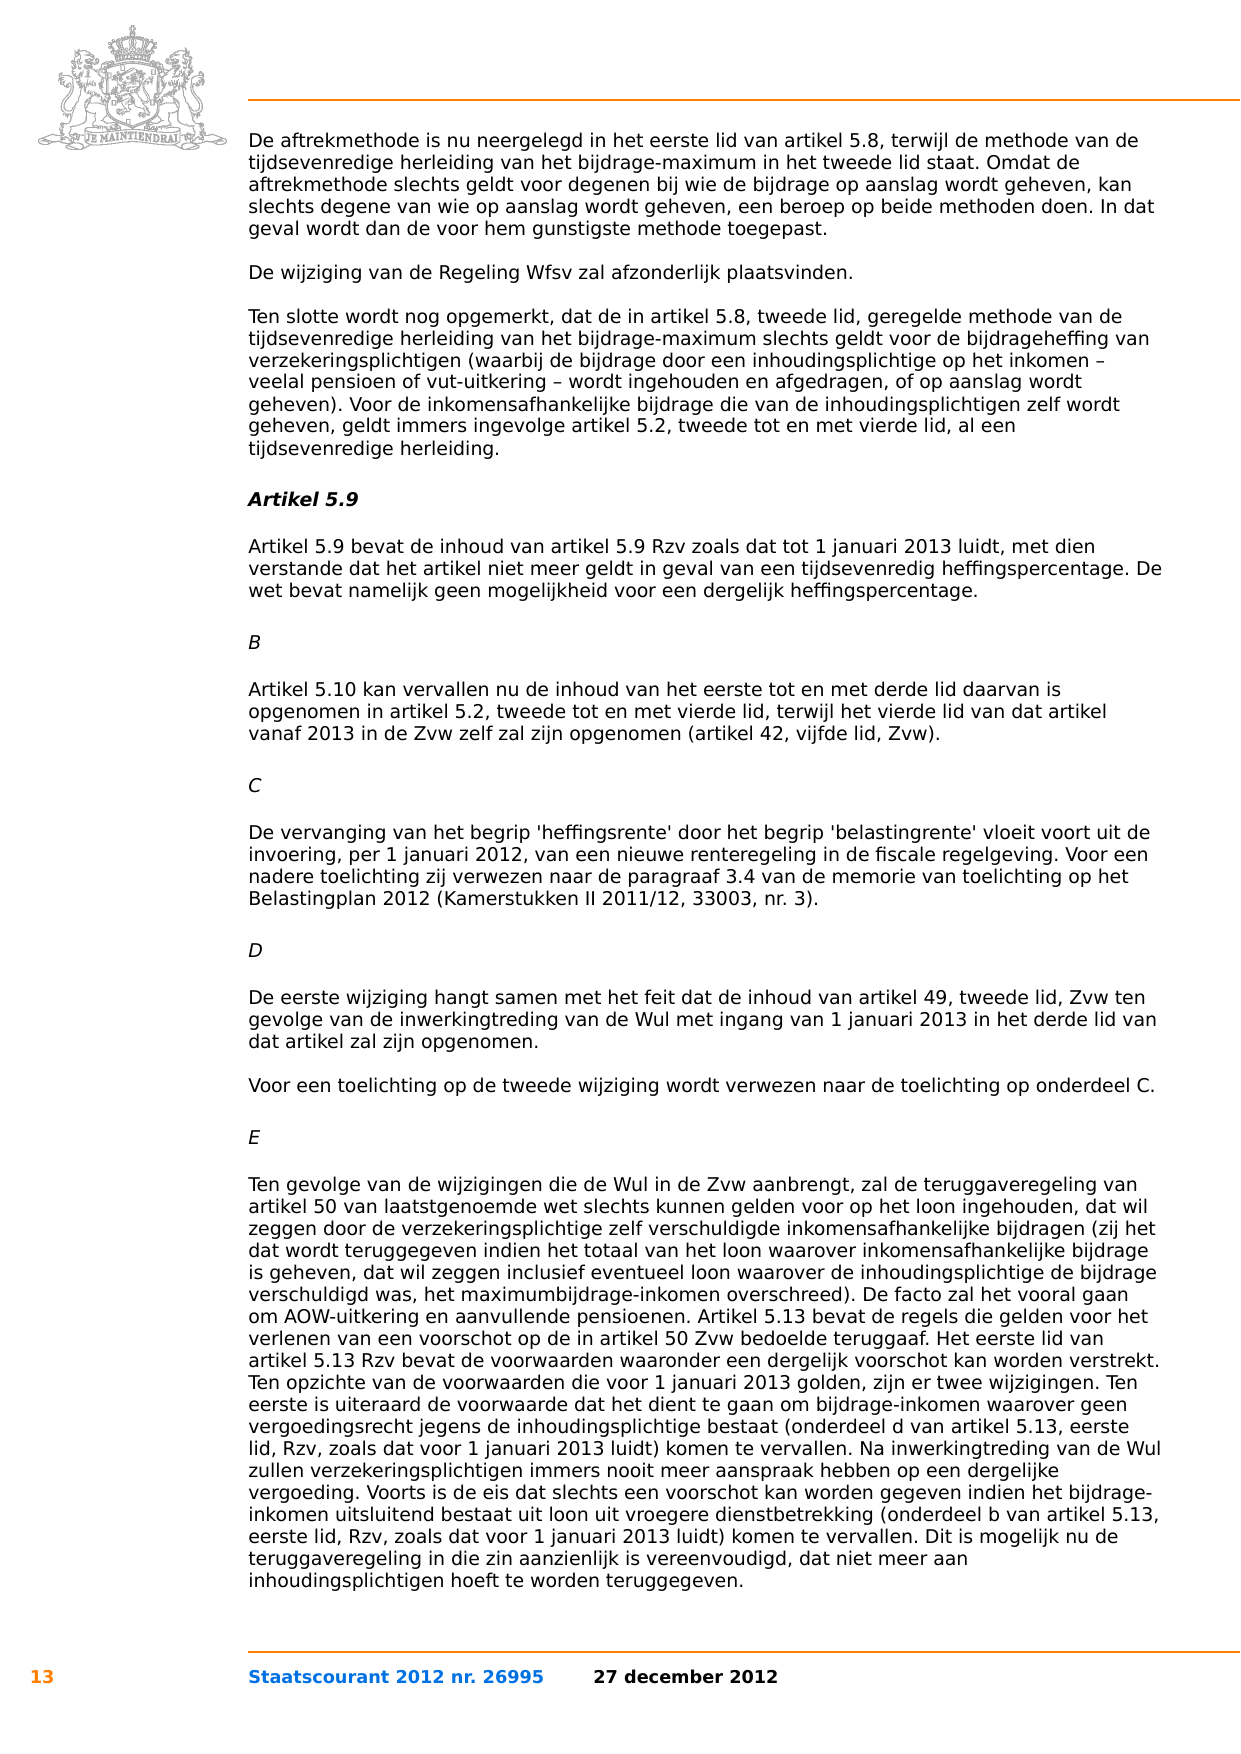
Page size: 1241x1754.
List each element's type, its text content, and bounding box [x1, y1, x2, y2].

text De eerste wijziging hangt samen met het feit dat de inhoud van artikel 49, tweede lid, Zvw ten gevolge van de inwerkingtreding van de Wul met ingang van 1 januari 2013 in het derde lid van dat artikel zal zijn opgenomen. [248, 987, 1163, 1053]
text De aftrekmethode is nu neergelegd in het eerste lid van artikel 5.8, terwijl de methode van de tijdsevenredige herleiding van het bijdrage-maximum in het tweede lid staat. Omdat de aftrekmethode slechts geldt voor degenen bij wie de bijdrage op aanslag wordt geheven, kan slechts degene van wie op aanslag wordt geheven, een beroep op beide methoden doen. In dat geval wordt dan de voor hem gunstigste methode toegepast. [248, 130, 1163, 240]
subtitle B [248, 632, 1163, 654]
text Voor een toelichting op de tweede wijziging wordt verwezen naar de toelichting op onderdeel C. [248, 1075, 1163, 1097]
subtitle C [248, 775, 1163, 797]
text Ten gevolge van de wijzigingen die de Wul in de Zvw aanbrengt, zal de teruggaveregeling van artikel 50 van laatstgenoemde wet slechts kunnen gelden voor op het loon ingehouden, dat wil zeggen door de verzekeringsplichtige zelf verschuldigde inkomensafhankelijke bijdragen (zij het dat wordt teruggegeven indien het totaal van het loon waarover inkomensafhankelijke bijdrage is geheven, dat wil zeggen inclusief eventueel loon waarover de inhoudingsplichtige de bijdrage verschuldigd was, het maximumbijdrage-inkomen overschreed). De facto zal het vooral gaan om AOW-uitkering en aanvullende pensioenen. Artikel 5.13 bevat de regels die gelden voor het verlenen van een voorschot op de in artikel 50 Zvw bedoelde teruggaaf. Het eerste lid van artikel 5.13 Rzv bevat de voorwaarden waaronder een dergelijk voorschot kan worden verstrekt. Ten opzichte van de voorwaarden die voor 1 januari 2013 golden, zijn er twee wijzigingen. Ten eerste is uiteraard de voorwaarde dat het dient te gaan om bijdrage-inkomen waarover geen vergoedingsrecht jegens de inhoudingsplichtige bestaat (onderdeel d van artikel 5.13, eerste lid, Rzv, zoals dat voor 1 januari 2013 luidt) komen te vervallen. Na inwerkingtreding van de Wul zullen verzekeringsplichtigen immers nooit meer aanspraak hebben op een dergelijke vergoeding. Voorts is de eis dat slechts een voorschot kan worden gegeven indien het bijdrage-inkomen uitsluitend bestaat uit loon uit vroegere dienstbetrekking (onderdeel b van artikel 5.13, eerste lid, Rzv, zoals dat voor 1 januari 2013 luidt) komen te vervallen. Dit is mogelijk nu de teruggaveregeling in die zin aanzienlijk is vereenvoudigd, dat niet meer aan inhoudingsplichtigen hoeft te worden teruggegeven. [248, 1174, 1163, 1591]
picture [38, 25, 227, 150]
subtitle Artikel 5.9 [248, 489, 1163, 511]
text Artikel 5.9 bevat de inhoud van artikel 5.9 Rzv zoals dat tot 1 januari 2013 luidt, met dien verstande dat het artikel niet meer geldt in geval van een tijdsevenredig heffingspercentage. De wet bevat namelijk geen mogelijkheid voor een dergelijk heffingspercentage. [248, 536, 1163, 602]
text De wijziging van de Regeling Wfsv zal afzonderlijk plaatsvinden. [248, 262, 1163, 284]
text Artikel 5.10 kan vervallen nu de inhoud van het eerste tot en met derde lid daarvan is opgenomen in artikel 5.2, tweede tot en met vierde lid, terwijl het vierde lid van dat artikel vanaf 2013 in de Zvw zelf zal zijn opgenomen (artikel 42, vijfde lid, Zvw). [248, 679, 1163, 745]
subtitle D [248, 940, 1163, 962]
text Ten slotte wordt nog opgemerkt, dat de in artikel 5.8, tweede lid, geregelde methode van de tijdsevenredige herleiding van het bijdrage-maximum slechts geldt voor de bijdrageheffing van verzekeringsplichtigen (waarbij de bijdrage door een inhoudingsplichtige op het inkomen – veelal pensioen of vut-uitkering – wordt ingehouden en afgedragen, of op aanslag wordt geheven). Voor de inkomensafhankelijke bijdrage die van de inhoudingsplichtigen zelf wordt geheven, geldt immers ingevolge artikel 5.2, tweede tot en met vierde lid, al een tijdsevenredige herleiding. [248, 306, 1163, 459]
subtitle E [248, 1127, 1163, 1149]
text De vervanging van het begrip 'heffingsrente' door het begrip 'belastingrente' vloeit voort uit de invoering, per 1 januari 2012, van een nieuwe renteregeling in de fiscale regelgeving. Voor een nadere toelichting zij verwezen naar de paragraaf 3.4 van de memorie van toelichting op het Belastingplan 2012 (Kamerstukken II 2011/12, 33003, nr. 3). [248, 822, 1163, 910]
